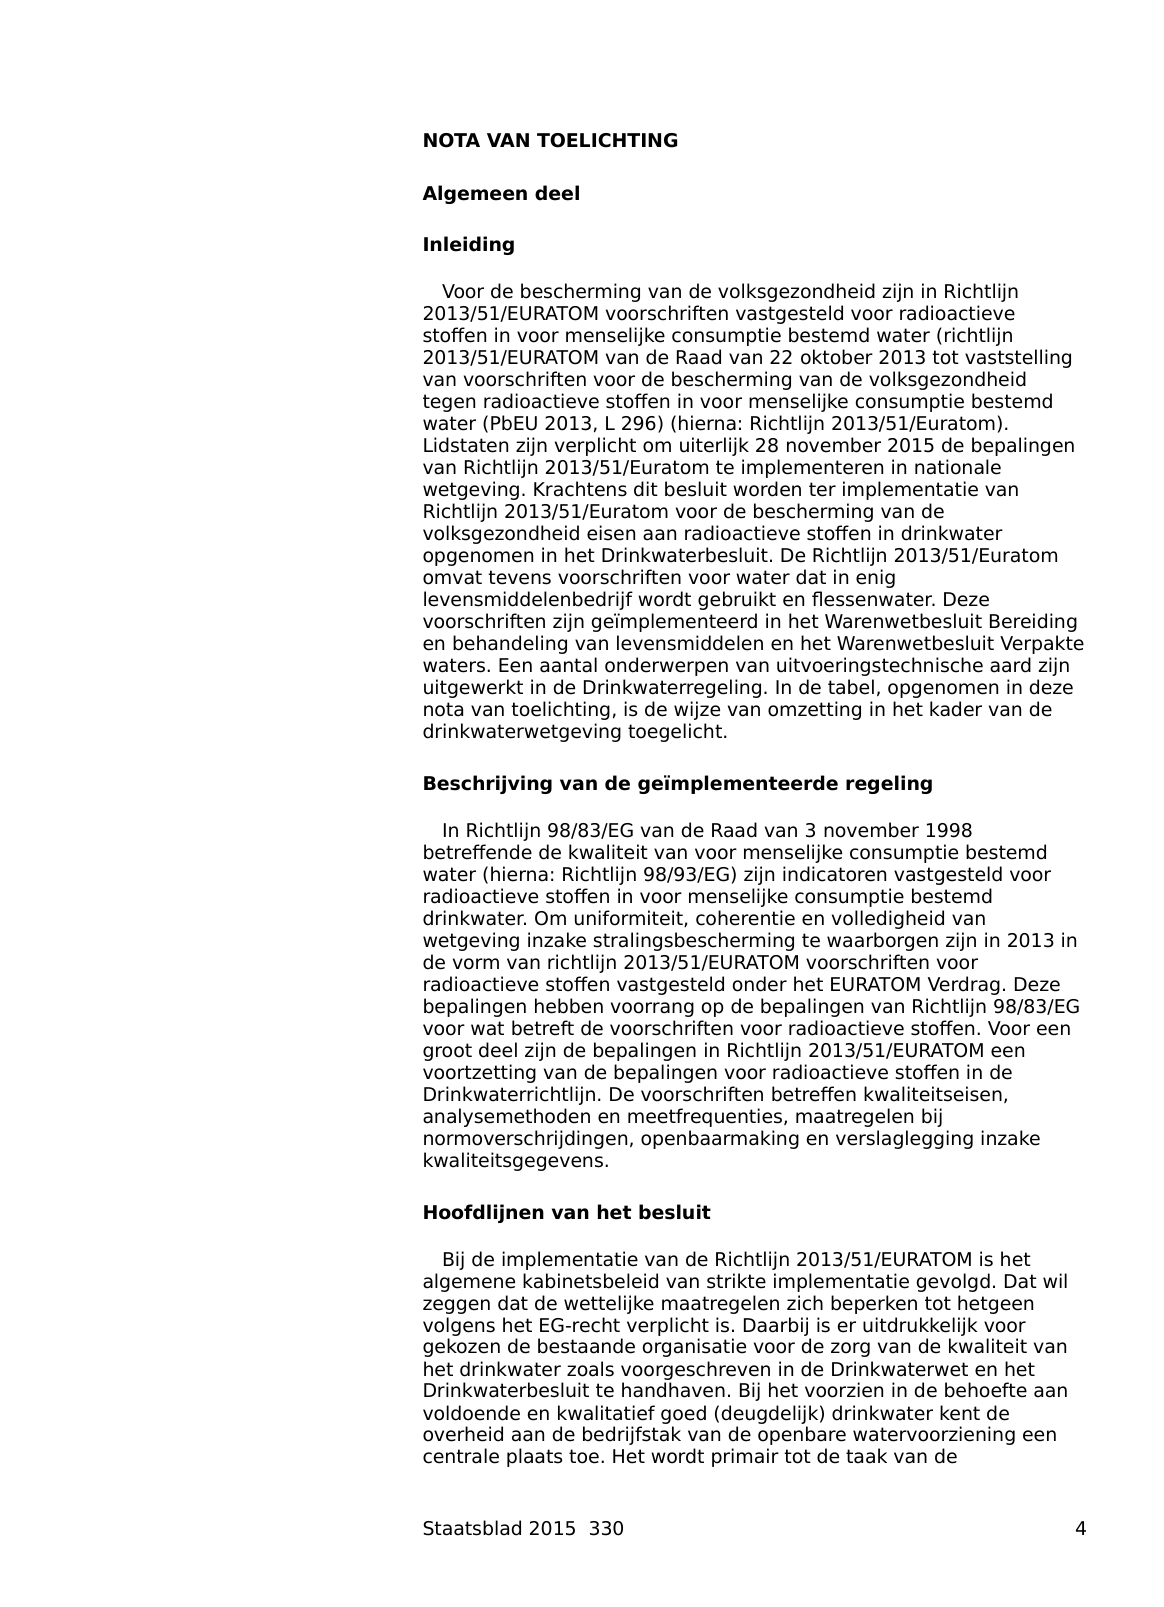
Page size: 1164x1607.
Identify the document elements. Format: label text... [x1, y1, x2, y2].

text Bij de implementatie van de Richtlijn 2013/51/EURATOM is het algemene kabinetsbeleid van strikte implementatie gevolgd. Dat wil zeggen dat de wettelijke maatregelen zich beperken tot hetgeen volgens het EG-recht verplicht is. Daarbij is er uitdrukkelijk voor gekozen de bestaande organisatie voor de zorg van de kwaliteit van het drinkwater zoals voorgeschreven in de Drinkwaterwet en het Drinkwaterbesluit te handhaven. Bij het voorzien in de behoefte aan voldoende en kwalitatief goed (deugdelijk) drinkwater kent de overheid aan de bedrijfstak van de openbare watervoorziening een centrale plaats toe. Het wordt primair tot de taak van de [422, 1248, 1087, 1468]
subtitle Inleiding [422, 234, 1087, 256]
subtitle Beschrijving van de geïmplementeerde regeling [422, 773, 1087, 795]
text Voor de bescherming van de volksgezondheid zijn in Richtlijn 2013/51/EURATOM voorschriften vastgesteld voor radioactieve stoffen in voor menselijke consumptie bestemd water (richtlijn 2013/51/EURATOM van de Raad van 22 oktober 2013 tot vaststelling van voorschriften voor de bescherming van de volksgezondheid tegen radioactieve stoffen in voor menselijke consumptie bestemd water (PbEU 2013, L 296) (hierna: Richtlijn 2013/51/Euratom). Lidstaten zijn verplicht om uiterlijk 28 november 2015 de bepalingen van Richtlijn 2013/51/Euratom te implementeren in nationale wetgeving. Krachtens dit besluit worden ter implementatie van Richtlijn 2013/51/Euratom voor de bescherming van de volksgezondheid eisen aan radioactieve stoffen in drinkwater opgenomen in het Drinkwaterbesluit. De Richtlijn 2013/51/Euratom omvat tevens voorschriften voor water dat in enig levensmiddelenbedrijf wordt gebruikt en flessenwater. Deze voorschriften zijn geïmplementeerd in het Warenwetbesluit Bereiding en behandeling van levensmiddelen en het Warenwetbesluit Verpakte waters. Een aantal onderwerpen van uitvoeringstechnische aard zijn uitgewerkt in de Drinkwaterregeling. In de tabel, opgenomen in deze nota van toelichting, is de wijze van omzetting in het kader van de drinkwaterwetgeving toegelicht. [422, 281, 1087, 743]
subtitle Algemeen deel [422, 182, 1087, 204]
text In Richtlijn 98/83/EG van de Raad van 3 november 1998 betreffende de kwaliteit van voor menselijke consumptie bestemd water (hierna: Richtlijn 98/93/EG) zijn indicatoren vastgesteld voor radioactieve stoffen in voor menselijke consumptie bestemd drinkwater. Om uniformiteit, coherentie en volledigheid van wetgeving inzake stralingsbescherming te waarborgen zijn in 2013 in de vorm van richtlijn 2013/51/EURATOM voorschriften voor radioactieve stoffen vastgesteld onder het EURATOM Verdrag. Deze bepalingen hebben voorrang op de bepalingen van Richtlijn 98/83/EG voor wat betreft de voorschriften voor radioactieve stoffen. Voor een groot deel zijn de bepalingen in Richtlijn 2013/51/EURATOM een voortzetting van de bepalingen voor radioactieve stoffen in de Drinkwaterrichtlijn. De voorschriften betreffen kwaliteitseisen, analysemethoden en meetfrequenties, maatregelen bij normoverschrijdingen, openbaarmaking en verslaglegging inzake kwaliteitsgegevens. [422, 820, 1087, 1172]
subtitle Hoofdlijnen van het besluit [422, 1202, 1087, 1223]
subtitle NOTA VAN TOELICHTING [422, 130, 1087, 152]
